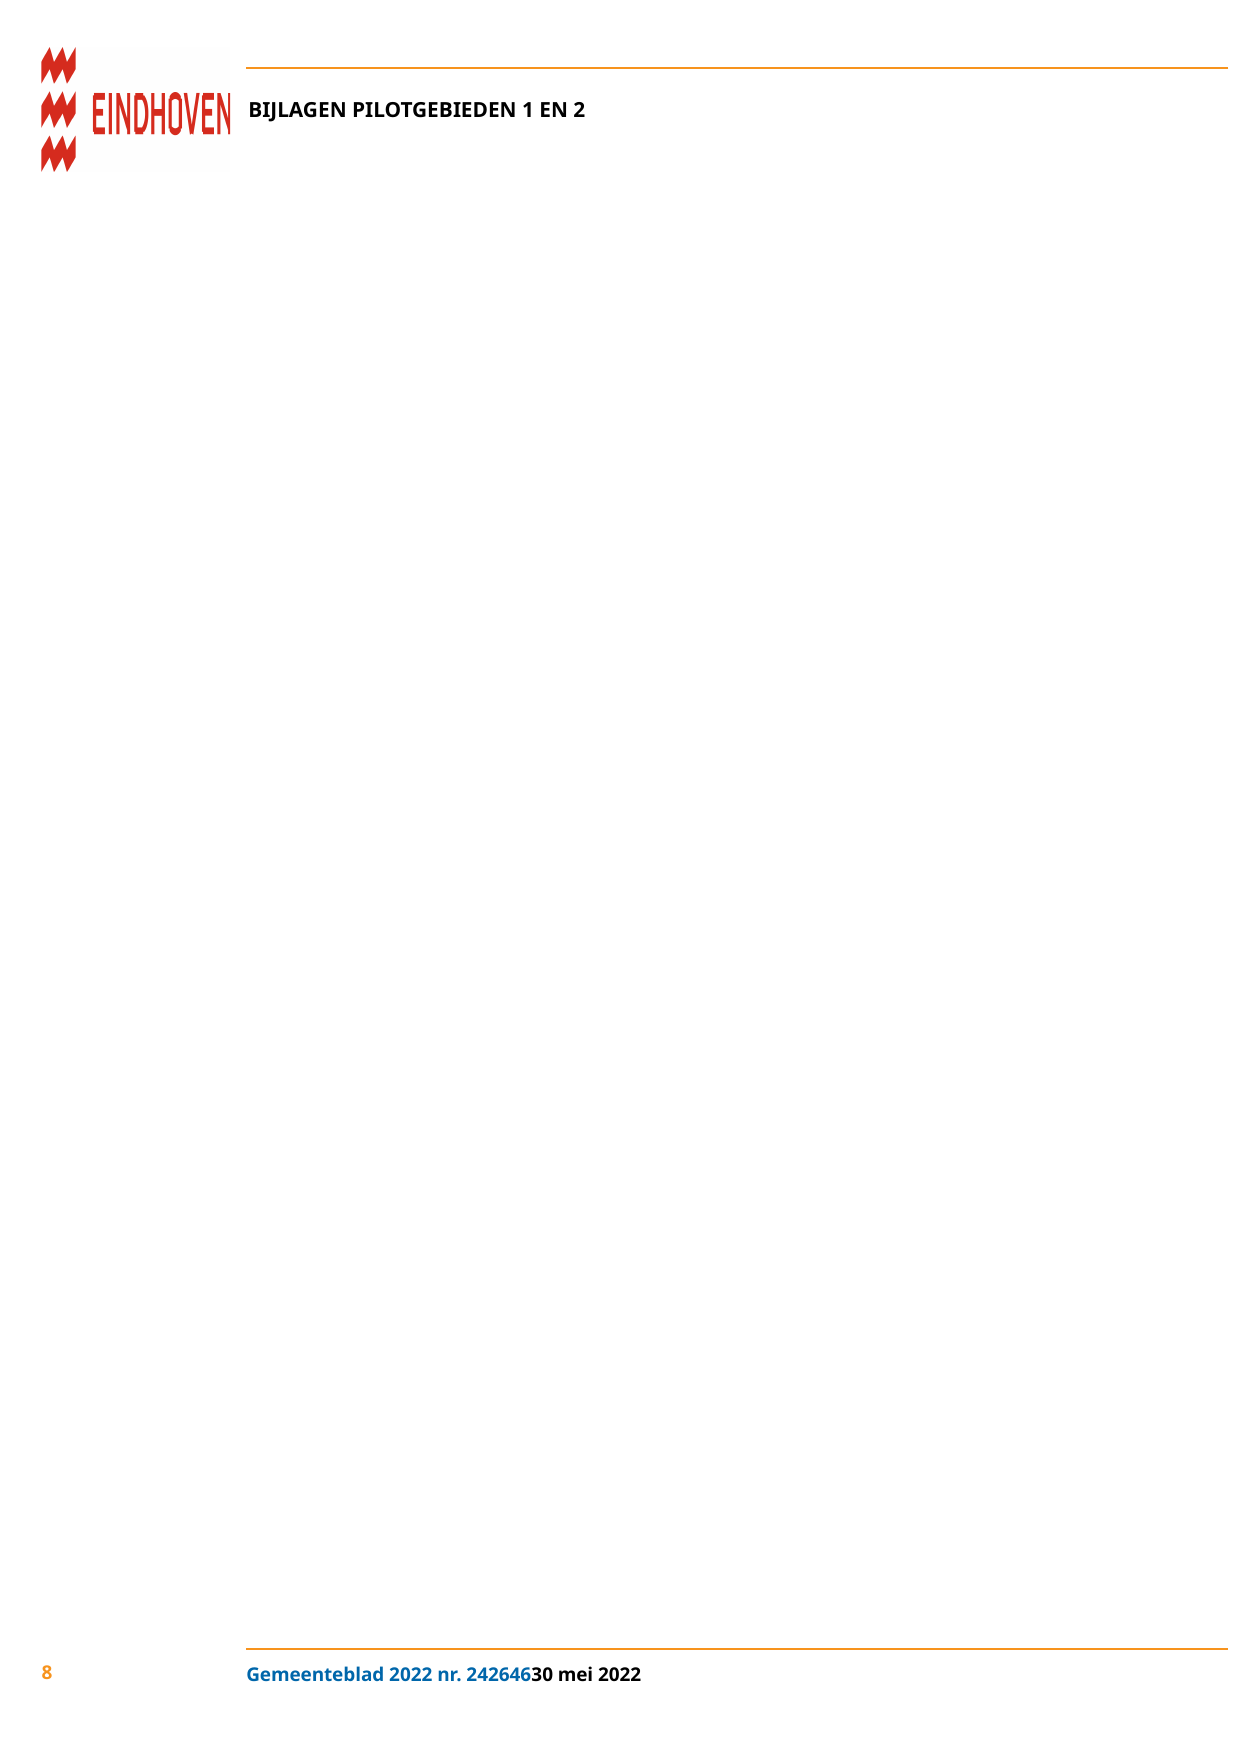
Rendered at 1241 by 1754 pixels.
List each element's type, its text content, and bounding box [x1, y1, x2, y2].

picture [41, 47, 231, 172]
text BIJLAGEN PILOTGEBIEDEN 1 EN 2 [248, 95, 1152, 123]
